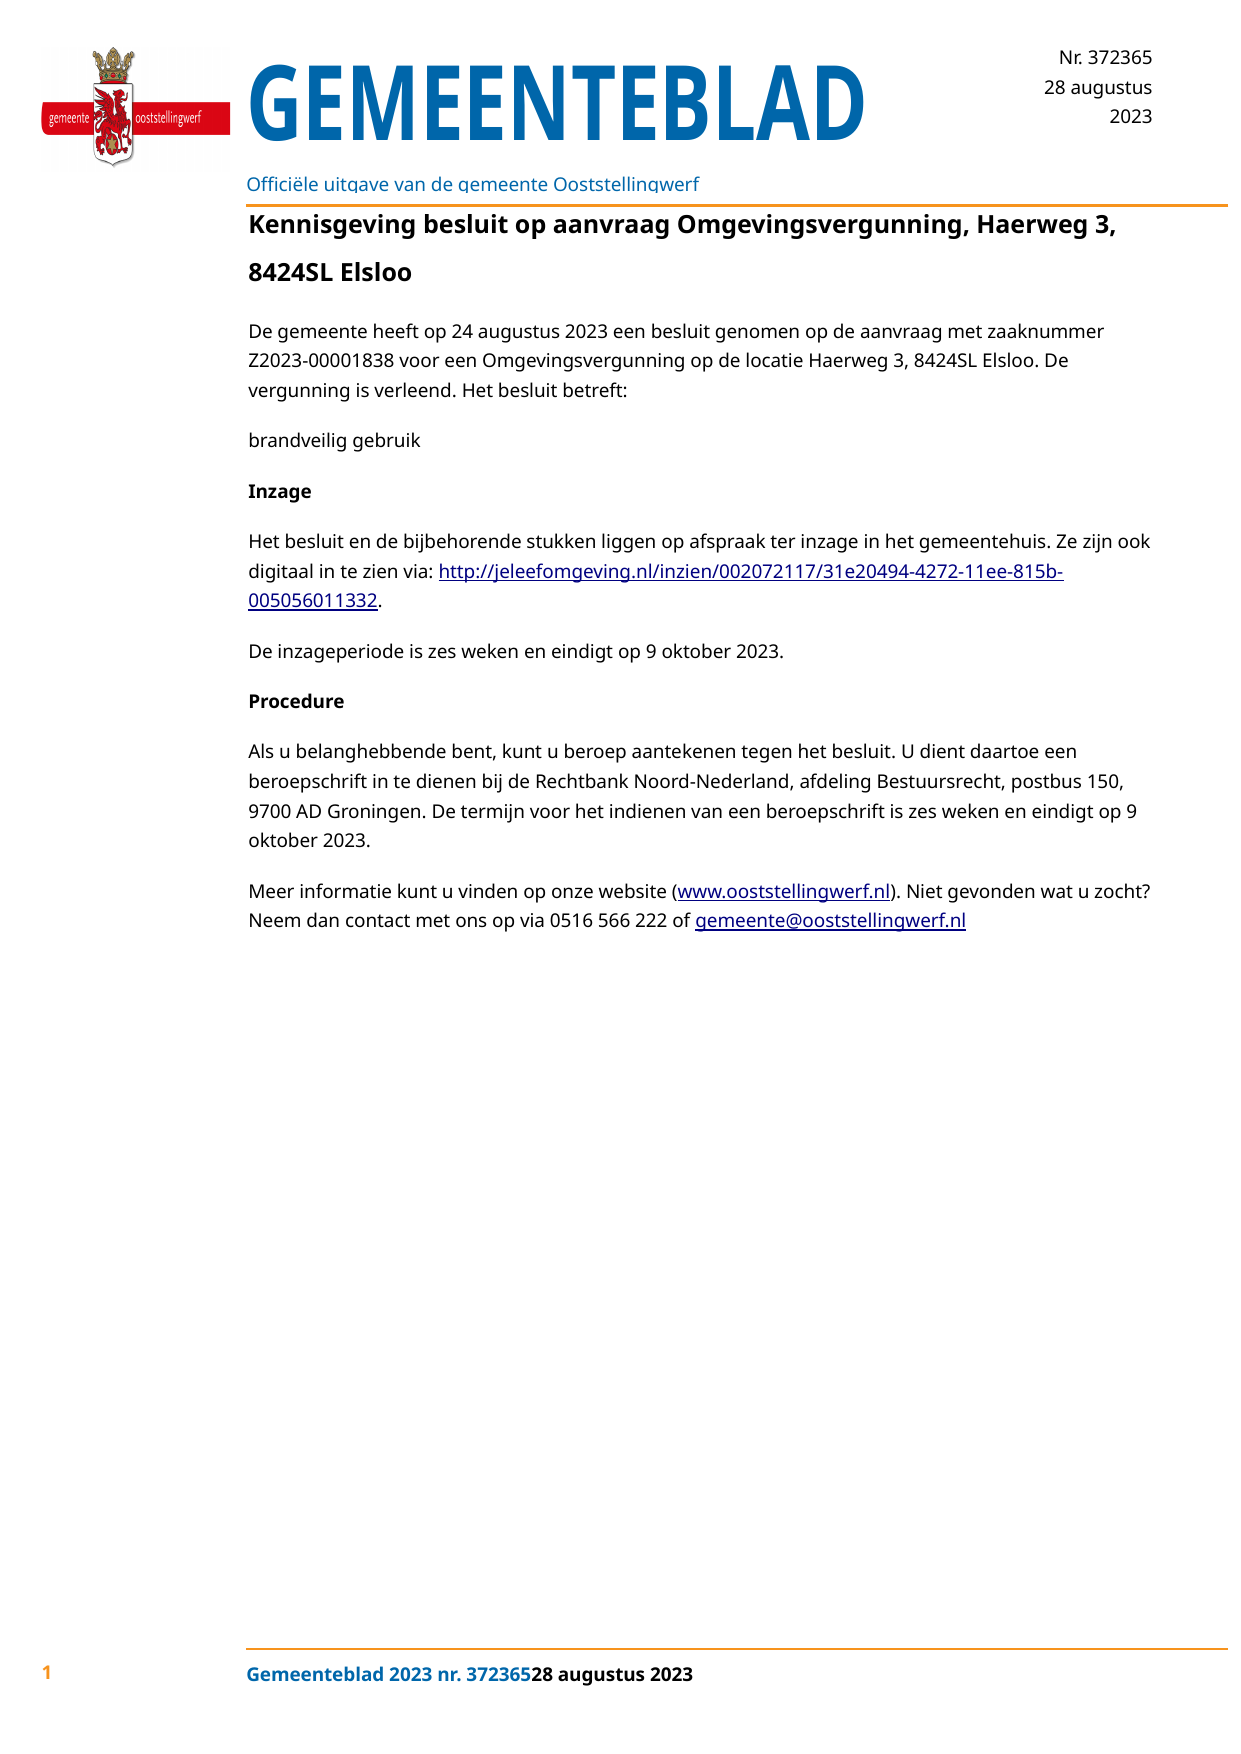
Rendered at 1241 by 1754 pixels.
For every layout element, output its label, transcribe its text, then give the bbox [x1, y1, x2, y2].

text Het besluit en de bijbehorende stukken liggen op afspraak ter inzage in het gemeentehuis. Ze zijn ook digitaal in te zien via: http://jeleefomgeving.nl/inzien/002072117/31e20494-4272-11ee-815b-005056011332. [248, 528, 1152, 613]
text De gemeente heeft op 24 augustus 2023 een besluit genomen op de aanvraag met zaaknummer Z2023-00001838 voor een Omgevingsvergunning op de locatie Haerweg 3, 8424SL Elsloo. De vergunning is verleend. Het besluit betreft: [248, 318, 1152, 403]
text Procedure [248, 688, 1152, 714]
text Inzage [248, 478, 1152, 504]
text Kennisgeving besluit op aanvraag Omgevingsvergunning, Haerweg 3, 8424SL Elsloo [248, 207, 1152, 288]
text brandveilig gebruik [248, 427, 1152, 453]
text Als u belanghebbende bent, kunt u beroep aantekenen tegen het besluit. U dient daartoe een beroepschrift in te dienen bij de Rechtbank Noord-Nederland, afdeling Bestuursrecht, postbus 150, 9700 AD Groningen. De termijn voor het indienen van een beroepschrift is zes weken en eindigt op 9 oktober 2023. [248, 739, 1152, 853]
picture [41, 47, 231, 172]
text De inzageperiode is zes weken en eindigt op 9 oktober 2023. [248, 638, 1152, 664]
text Meer informatie kunt u vinden op onze website (www.ooststellingwerf.nl). Niet gevonden wat u zocht? Neem dan contact met ons op via 0516 566 222 of gemeente@ooststellingwerf.nl [248, 878, 1152, 933]
